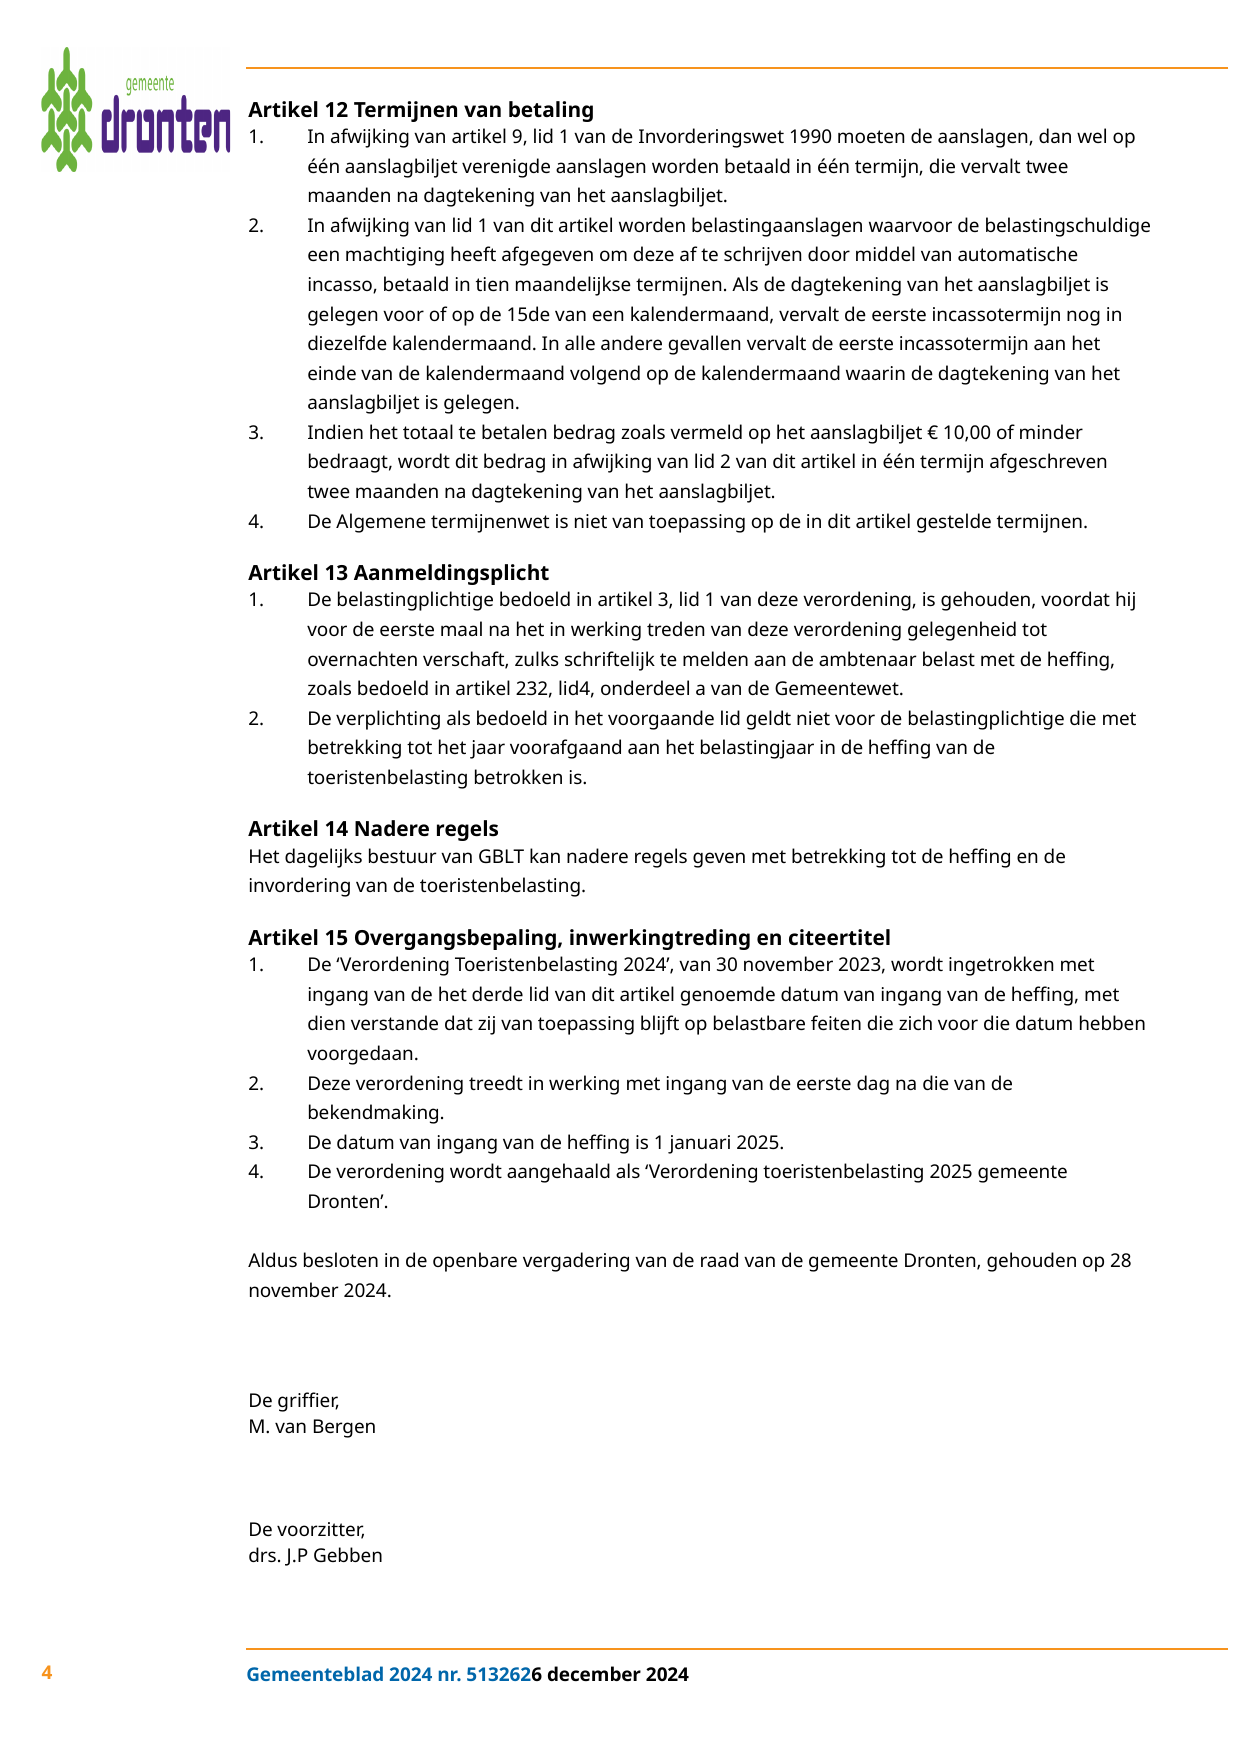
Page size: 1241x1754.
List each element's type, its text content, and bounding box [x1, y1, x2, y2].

list In afwijking van lid 1 van dit artikel worden belastingaanslagen waarvoor de belastingschuldige een machtiging heeft afgegeven om deze af te schrijven door middel van automatische incasso, betaald in tien maandelijkse termijnen. Als de dagtekening van het aanslagbiljet is gelegen voor of op de 15de van een kalendermaand, vervalt de eerste incassotermijn nog in diezelfde kalendermaand. In alle andere gevallen vervalt de eerste incassotermijn aan het einde van de kalendermaand volgend op de kalendermaand waarin de dagtekening van het aanslagbiljet is gelegen. [248, 212, 1152, 415]
text Het dagelijks bestuur van GBLT kan nadere regels geven met betrekking tot de heffing en de invordering van de toeristenbelasting. [248, 843, 1152, 898]
list De datum van ingang van de heffing is 1 januari 2025. [248, 1129, 1152, 1155]
list De belastingplichtige bedoeld in artikel 3, lid 1 van deze verordening, is gehouden, voordat hij voor de eerste maal na het in werking treden van deze verordening gelegenheid tot overnachten verschaft, zulks schriftelijk te melden aan de ambtenaar belast met de heffing, zoals bedoeld in artikel 232, lid4, onderdeel a van de Gemeentewet. [248, 587, 1152, 701]
text drs. J.P Gebben [248, 1542, 1152, 1568]
text M. van Bergen [248, 1413, 1152, 1439]
text De voorzitter, [248, 1516, 1152, 1542]
list De verplichting als bedoeld in het voorgaande lid geldt niet voor de belastingplichtige die met betrekking tot het jaar voorafgaand aan het belastingjaar in de heffing van de toeristenbelasting betrokken is. [248, 705, 1152, 790]
text Artikel 14 Nadere regels [248, 814, 1152, 843]
list Indien het totaal te betalen bedrag zoals vermeld op het aanslagbiljet € 10,00 of minder bedraagt, wordt dit bedrag in afwijking van lid 2 van dit artikel in één termijn afgeschreven twee maanden na dagtekening van het aanslagbiljet. [248, 419, 1152, 504]
text Artikel 13 Aanmeldingsplicht [248, 558, 1152, 587]
picture [41, 47, 231, 172]
text Artikel 12 Termijnen van betaling [248, 95, 1152, 123]
list Deze verordening treedt in werking met ingang van de eerste dag na die van de bekendmaking. [248, 1070, 1152, 1125]
list De verordening wordt aangehaald als ‘Verordening toeristenbelasting 2025 gemeente Dronten’. [248, 1158, 1152, 1214]
list In afwijking van artikel 9, lid 1 van de Invorderingswet 1990 moeten de aanslagen, dan wel op één aanslagbiljet verenigde aanslagen worden betaald in één termijn, die vervalt twee maanden na dagtekening van het aanslagbiljet. [248, 123, 1152, 208]
list De ‘Verordening Toeristenbelasting 2024’, van 30 november 2023, wordt ingetrokken met ingang van de het derde lid van dit artikel genoemde datum van ingang van de heffing, met dien verstande dat zij van toepassing blijft op belastbare feiten die zich voor die datum hebben voorgedaan. [248, 951, 1152, 1066]
text Artikel 15 Overgangsbepaling, inwerkingtreding en citeertitel [248, 923, 1152, 951]
text Aldus besloten in de openbare vergadering van de raad van de gemeente Dronten, gehouden op 28 november 2024. [248, 1247, 1152, 1303]
text De griffier, [248, 1387, 1152, 1413]
list De Algemene termijnenwet is niet van toepassing op de in dit artikel gestelde termijnen. [248, 508, 1152, 533]
